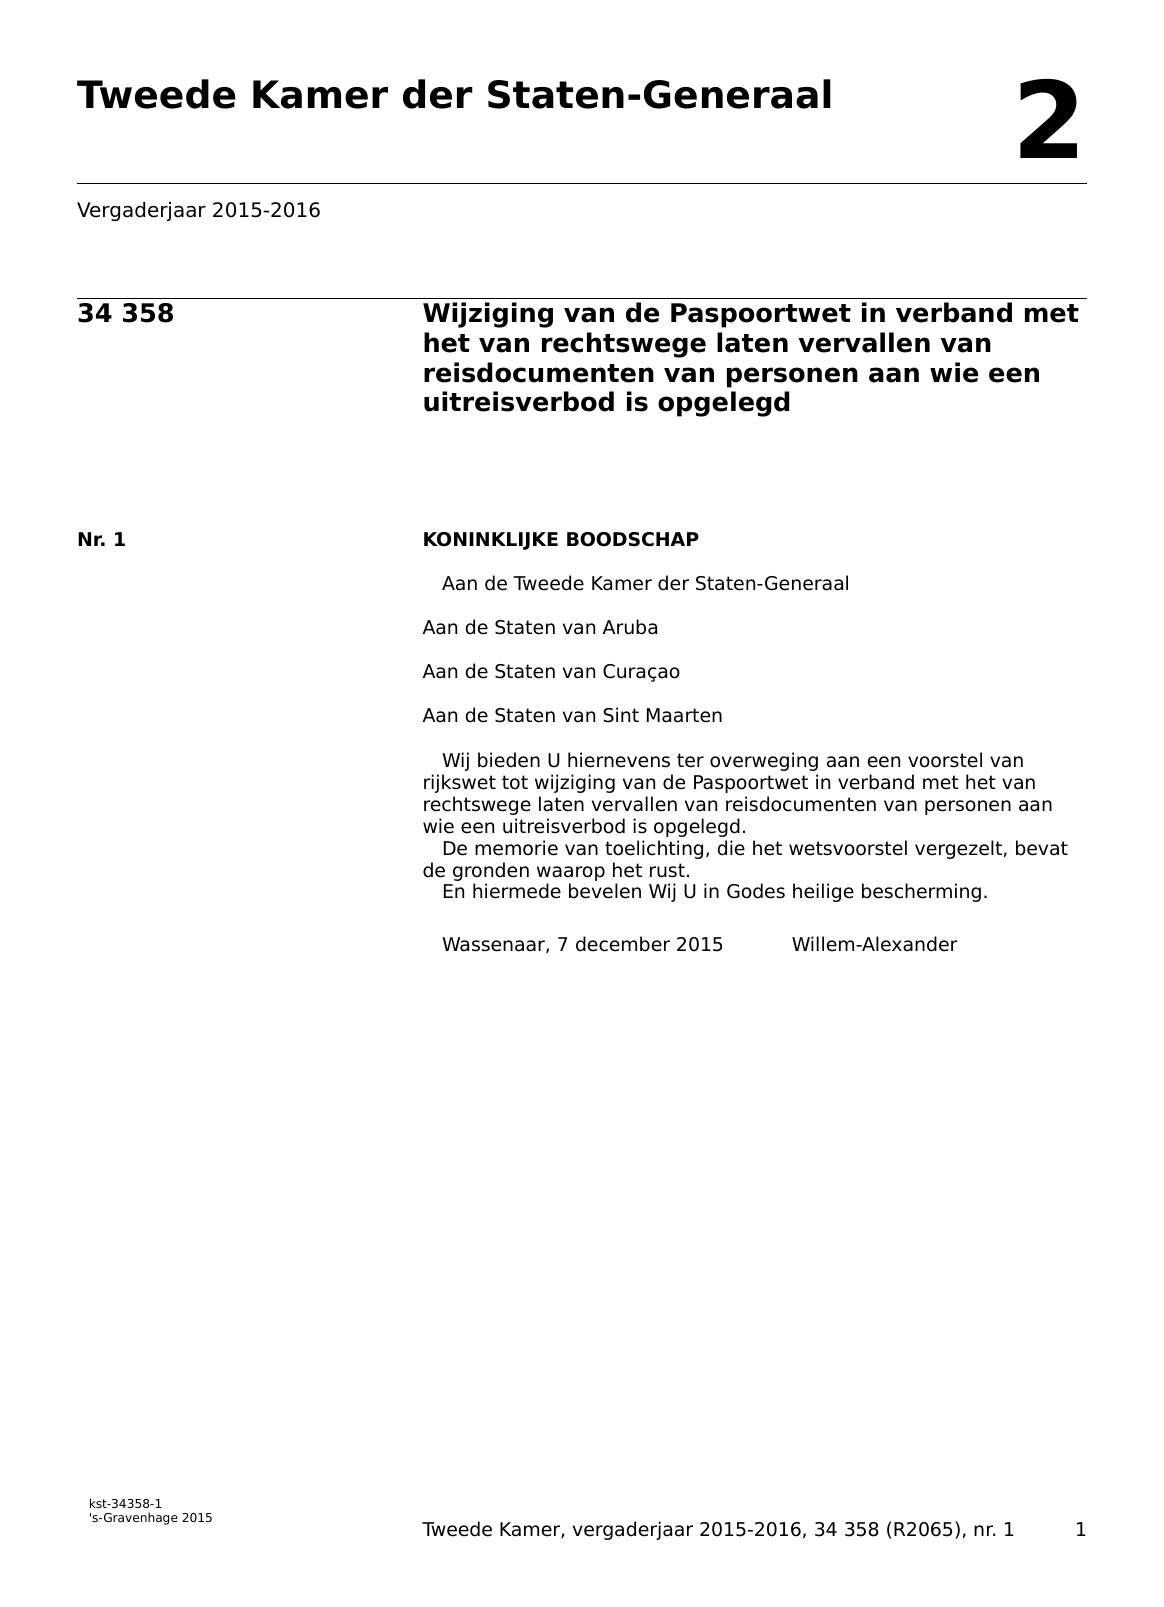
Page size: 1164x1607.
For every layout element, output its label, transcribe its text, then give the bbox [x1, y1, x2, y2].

subtitle Nr. 1 KONINKLIJKE BOODSCHAP [77, 529, 1087, 551]
text Wassenaar, 7 december 2015 Willem-Alexander [422, 933, 1087, 955]
text Aan de Staten van Sint Maarten [422, 705, 1087, 727]
table_header 2 [886, 59, 1087, 183]
table_cell Vergaderjaar 2015-2016 [77, 184, 1087, 298]
text kst-34358-1 [88, 1497, 323, 1511]
text 's-Gravenhage 2015 [88, 1511, 323, 1525]
text Wij bieden U hiernevens ter overweging aan een voorstel van rijkswet tot wijziging van de Paspoortwet in verband met het van rechtswege laten vervallen van reisdocumenten van personen aan wie een uitreisverbod is opgelegd. [422, 749, 1087, 837]
text De memorie van toelichting, die het wetsvoorstel vergezelt, bevat de gronden waarop het rust. [422, 837, 1087, 881]
table_header Tweede Kamer der Staten-Generaal [77, 59, 886, 183]
text Aan de Staten van Curaçao [422, 661, 1087, 683]
text En hiermede bevelen Wij U in Godes heilige bescherming. [422, 881, 1087, 903]
subtitle 34 358 Wijziging van de Paspoortwet in verband met het van rechtswege laten vervallen van reisdocumenten van personen aan wie een uitreisverbod is opgelegd [77, 299, 1087, 418]
text Aan de Tweede Kamer der Staten-Generaal [422, 573, 1087, 595]
text Aan de Staten van Aruba [422, 617, 1087, 639]
